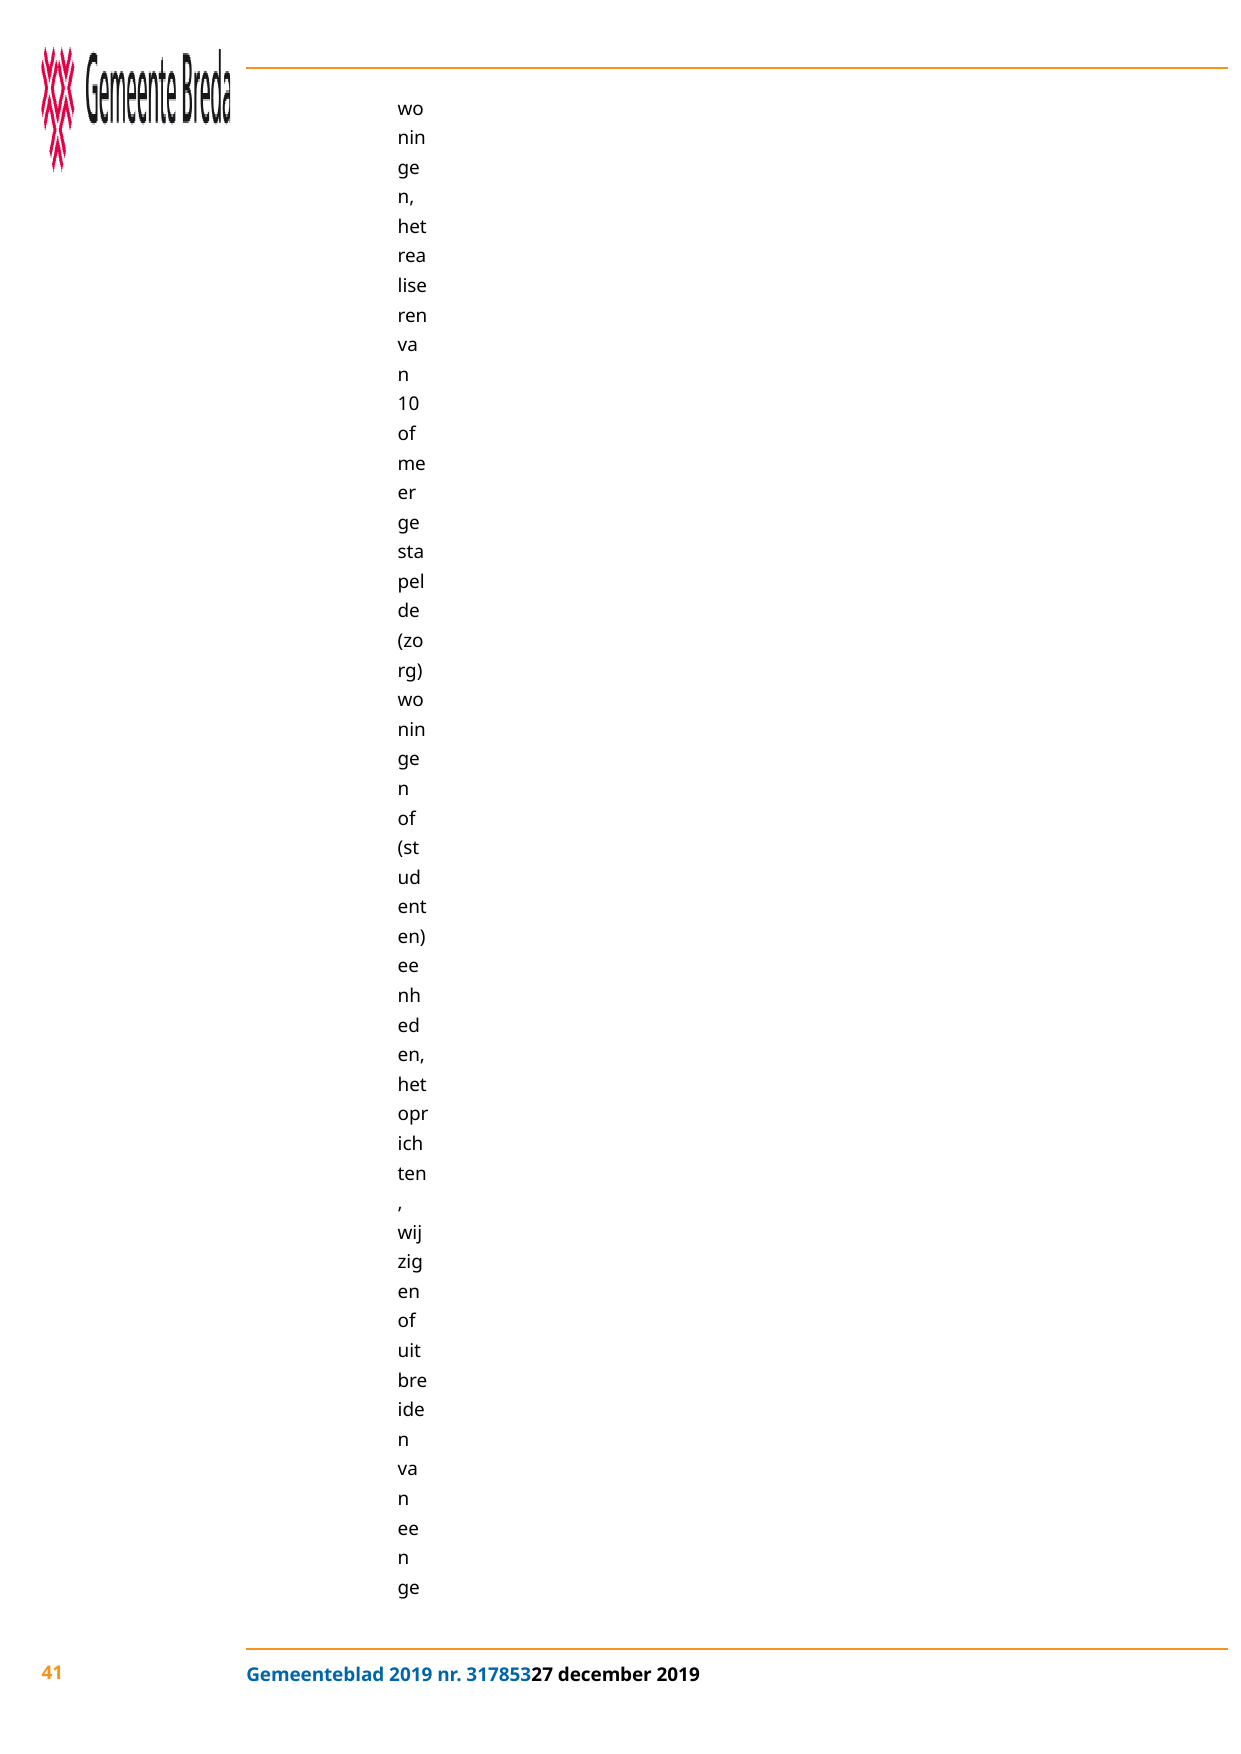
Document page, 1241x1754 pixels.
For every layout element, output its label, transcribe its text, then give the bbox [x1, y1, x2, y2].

table_cell [519, 95, 609, 1600]
table_cell [248, 95, 338, 1600]
table_cell [429, 95, 519, 1600]
picture [41, 47, 231, 172]
table_cell woningen, het realiseren van 10 of meer gestapelde (zorg)woningen of (studenten)eenheden, het oprichten, wijzigen of uitbreiden van een ge [338, 95, 429, 1600]
table_cell [609, 95, 700, 1600]
